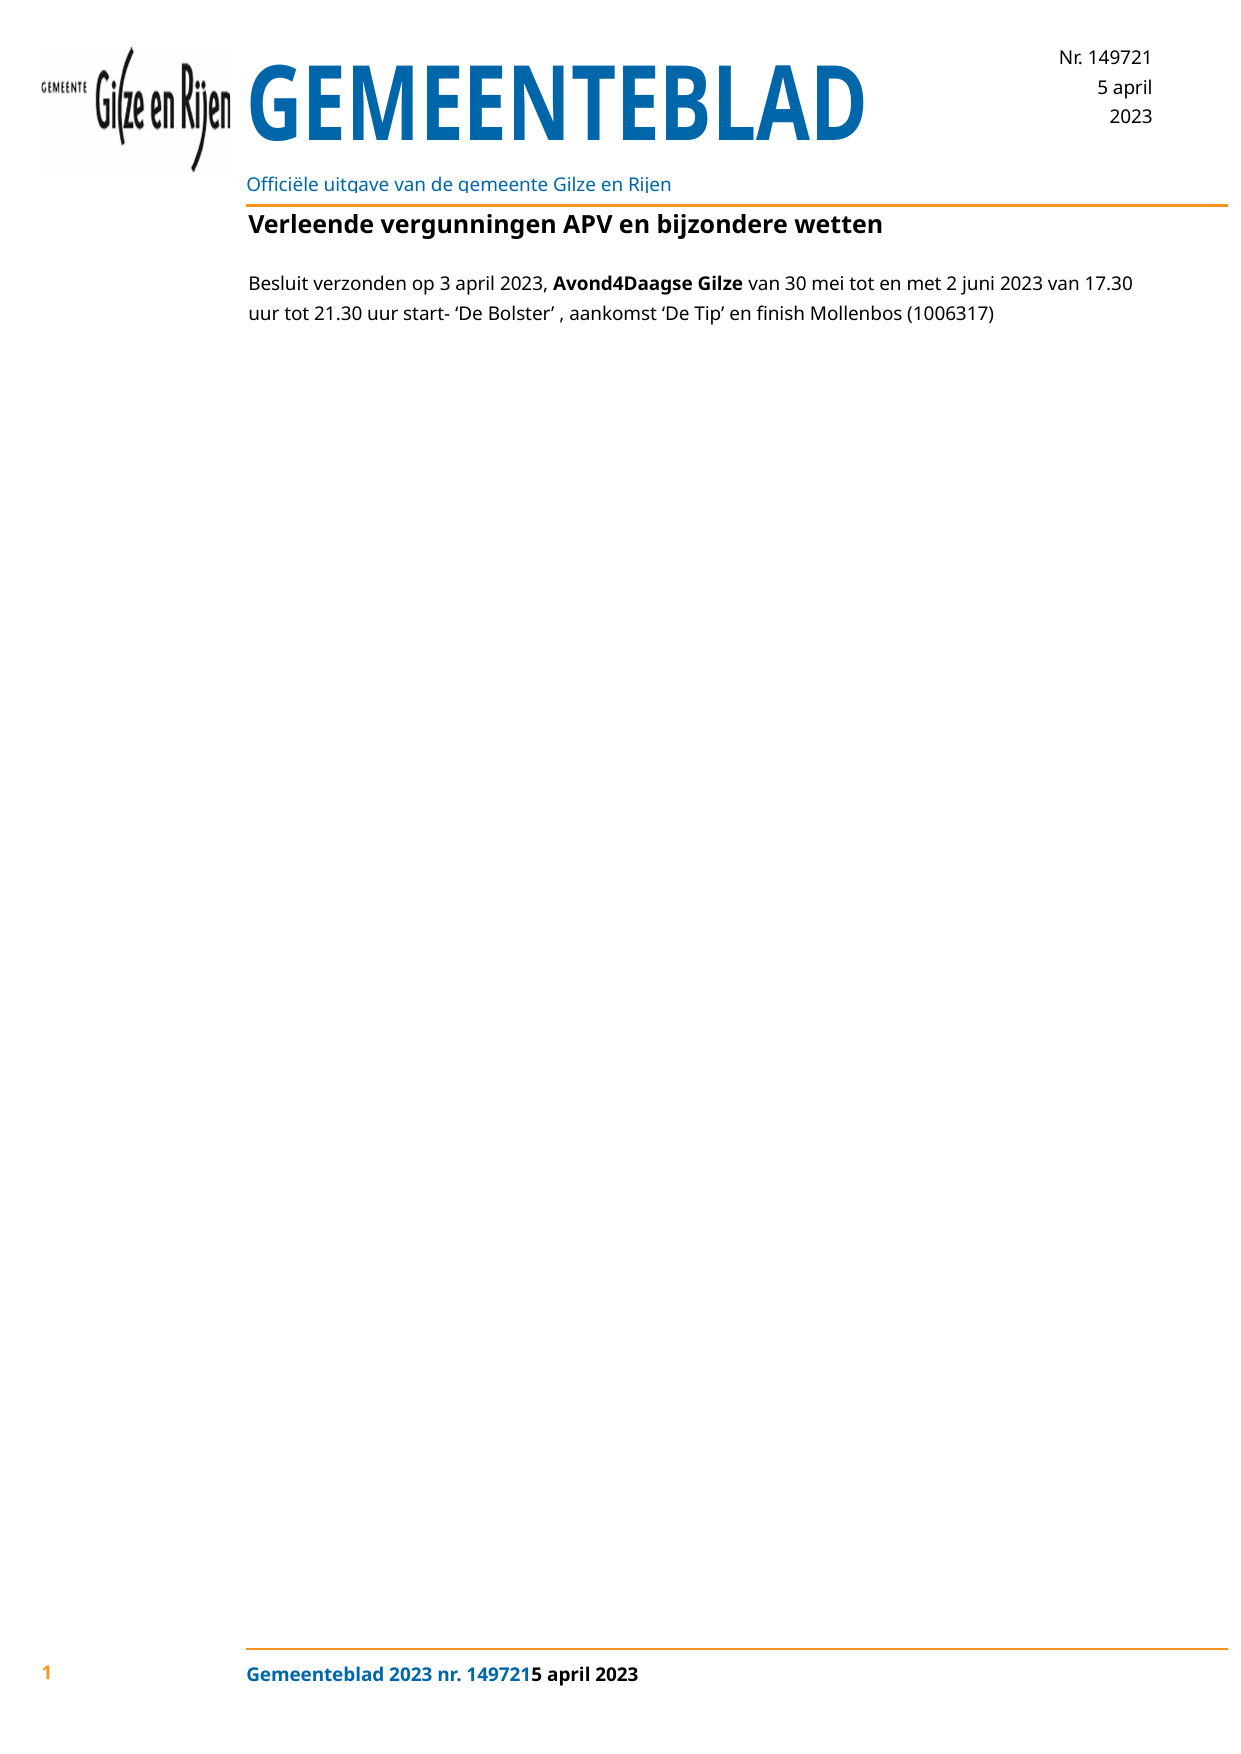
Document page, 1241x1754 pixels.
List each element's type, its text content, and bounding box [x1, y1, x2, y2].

text Besluit verzonden op 3 april 2023, Avond4Daagse Gilze van 30 mei tot en met 2 juni 2023 van 17.30 uur tot 21.30 uur start- ‘De Bolster’ , aankomst ‘De Tip’ en finish Mollenbos (1006317) [248, 270, 1152, 326]
text Verleende vergunningen APV en bijzondere wetten [248, 207, 1152, 241]
picture [41, 47, 231, 172]
